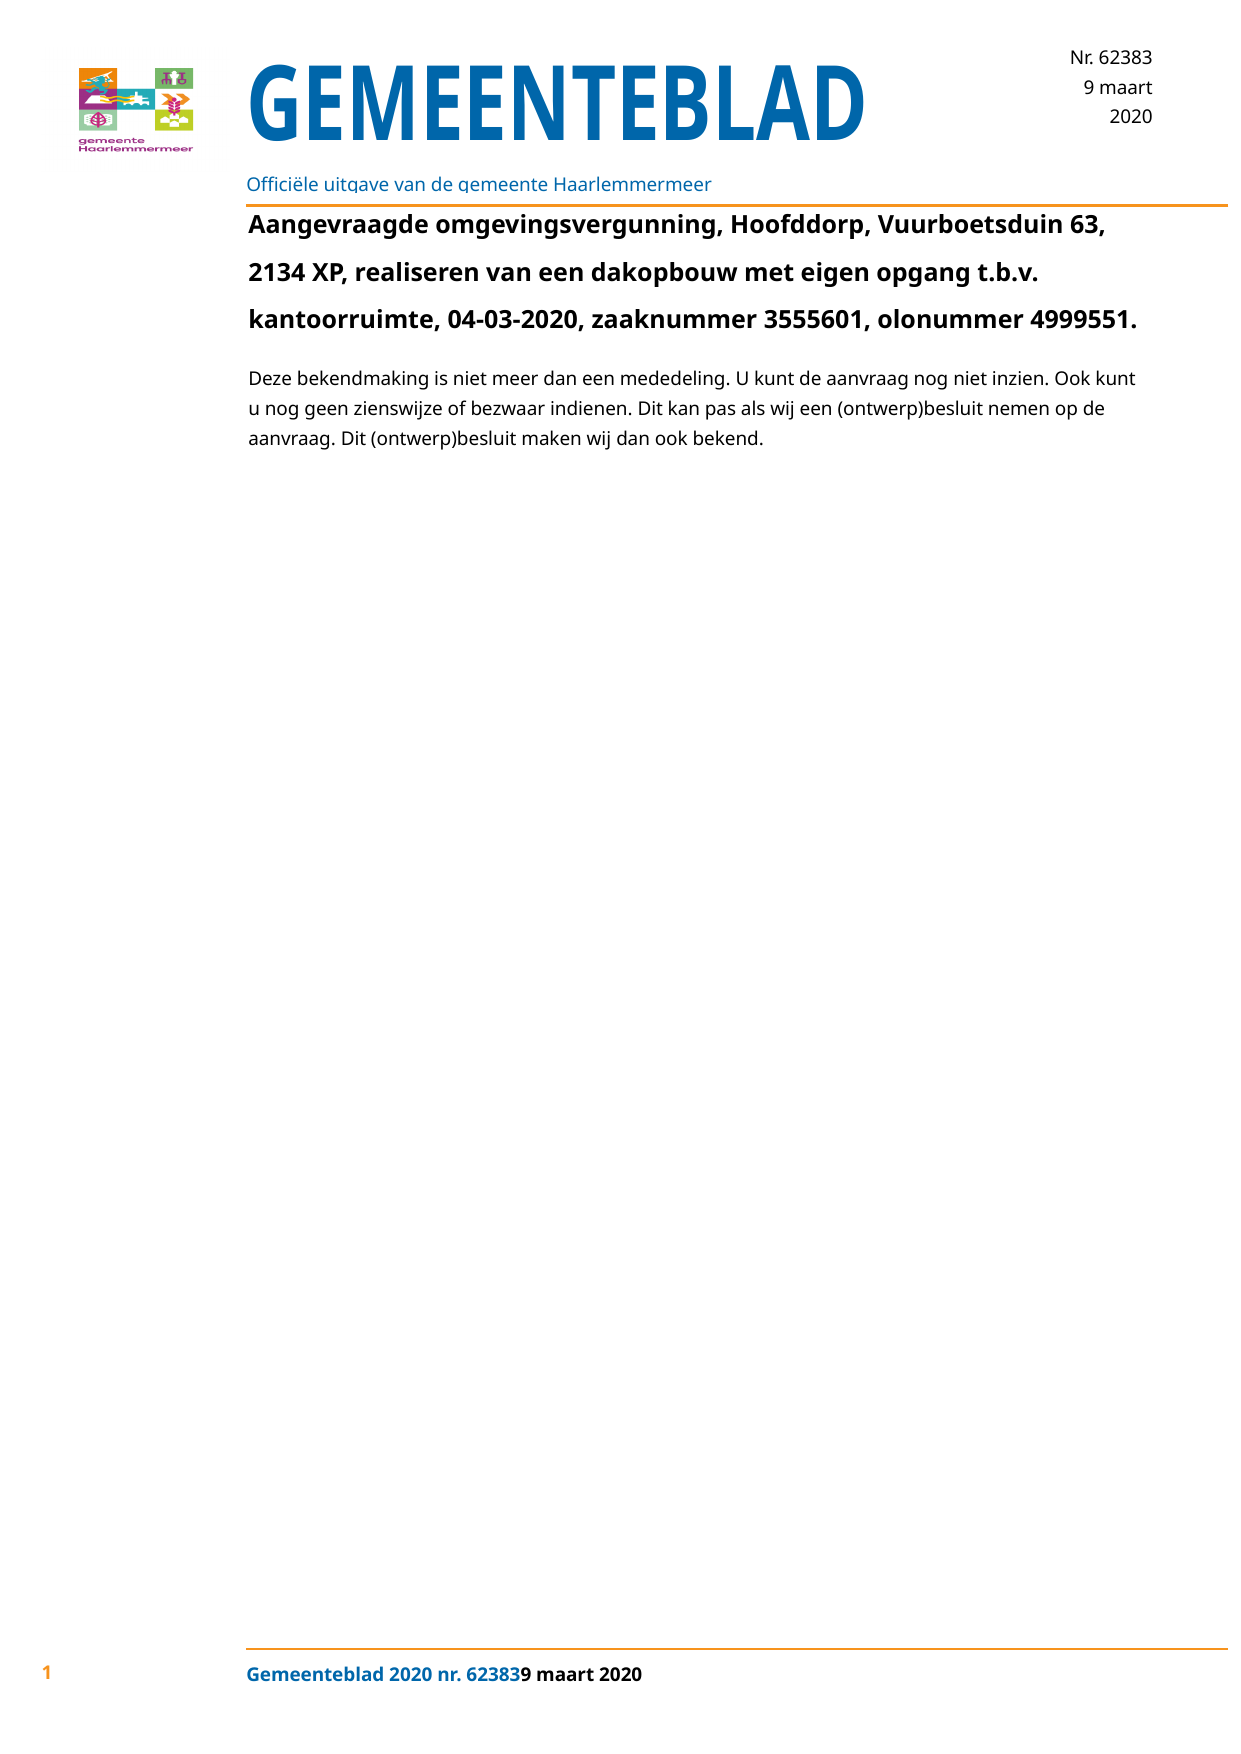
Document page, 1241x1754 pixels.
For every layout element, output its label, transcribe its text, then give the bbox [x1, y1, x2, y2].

picture [41, 47, 231, 172]
text Deze bekendmaking is niet meer dan een mededeling. U kunt de aanvraag nog niet inzien. Ook kunt u nog geen zienswijze of bezwaar indienen. Dit kan pas als wij een (ontwerp)besluit nemen op de aanvraag. Dit (ontwerp)besluit maken wij dan ook bekend. [248, 366, 1152, 450]
text Aangevraagde omgevingsvergunning, Hoofddorp, Vuurboetsduin 63, 2134 XP, realiseren van een dakopbouw met eigen opgang t.b.v. kantoorruimte, 04-03-2020, zaaknummer 3555601, olonummer 4999551. [248, 207, 1152, 336]
